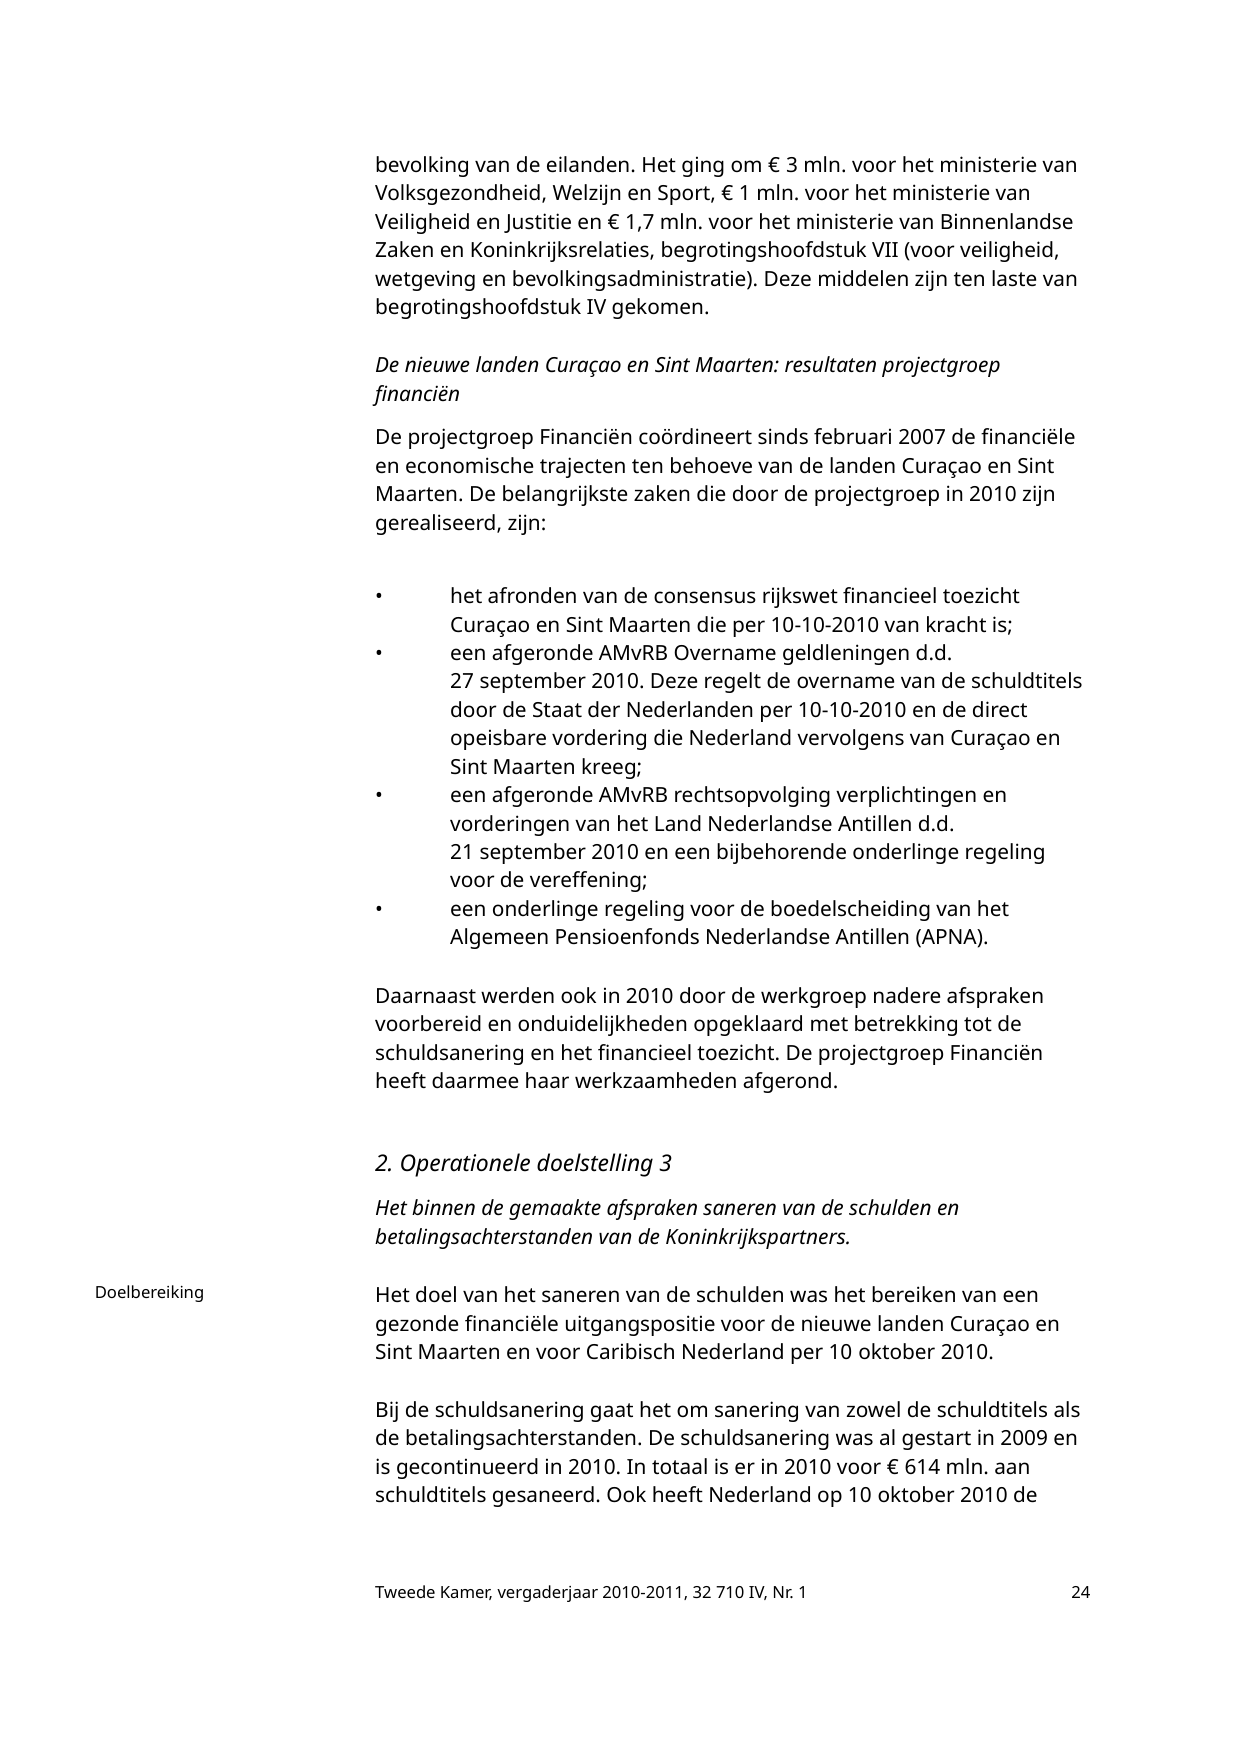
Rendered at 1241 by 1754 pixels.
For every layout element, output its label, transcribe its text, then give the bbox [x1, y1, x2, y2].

list een afgeronde AMvRB Overname geldleningen d.d. 27 september 2010. Deze regelt de overname van de schuldtitels door de Staat der Nederlanden per 10-10-2010 en de direct opeisbare vordering die Nederland vervolgens van Curaçao en Sint Maarten kreeg; [375, 638, 1090, 780]
text Bij de schuldsanering gaat het om sanering van zowel de schuldtitels als de betalingsachterstanden. De schuldsanering was al gestart in 2009 en is gecontinueerd in 2010. In totaal is er in 2010 voor € 614 mln. aan schuldtitels gesaneerd. Ook heeft Nederland op 10 oktober 2010 de [375, 1395, 1090, 1509]
text Het binnen de gemaakte afspraken saneren van de schulden en betalingsachterstanden van de Koninkrijkspartners. [375, 1193, 1090, 1250]
list een onderlinge regeling voor de boedelscheiding van het Algemeen Pensioenfonds Nederlandse Antillen (APNA). [375, 894, 1090, 951]
text De nieuwe landen Curaçao en Sint Maarten: resultaten projectgroep financiën [375, 351, 1090, 407]
text Doelbereiking [94, 1280, 328, 1303]
subtitle 2. Operationele doelstelling 3 [375, 1147, 1090, 1178]
list het afronden van de consensus rijkswet financieel toezicht Curaçao en Sint Maarten die per 10-10-2010 van kracht is; [375, 581, 1090, 638]
text bevolking van de eilanden. Het ging om € 3 mln. voor het ministerie van Volksgezondheid, Welzijn en Sport, € 1 mln. voor het ministerie van Veiligheid en Justitie en € 1,7 mln. voor het ministerie van Binnenlandse Zaken en Koninkrijksrelaties, begrotingshoofdstuk VII (voor veiligheid, wetgeving en bevolkingsadministratie). Deze middelen zijn ten laste van begrotingshoofdstuk IV gekomen. [375, 150, 1090, 321]
text De projectgroep Financiën coördineert sinds februari 2007 de financiële en economische trajecten ten behoeve van de landen Curaçao en Sint Maarten. De belangrijkste zaken die door de projectgroep in 2010 zijn gerealiseerd, zijn: [375, 422, 1090, 536]
text Het doel van het saneren van de schulden was het bereiken van een gezonde financiële uitgangspositie voor de nieuwe landen Curaçao en Sint Maarten en voor Caribisch Nederland per 10 oktober 2010. [375, 1280, 1090, 1366]
list een afgeronde AMvRB rechtsopvolging verplichtingen en vorderingen van het Land Nederlandse Antillen d.d. 21 september 2010 en een bijbehorende onderlinge regeling voor de vereffening; [375, 780, 1090, 894]
text Daarnaast werden ook in 2010 door de werkgroep nadere afspraken voorbereid en onduidelijkheden opgeklaard met betrekking tot de schuldsanering en het financieel toezicht. De projectgroep Financiën heeft daarmee haar werkzaamheden afgerond. [375, 981, 1090, 1095]
